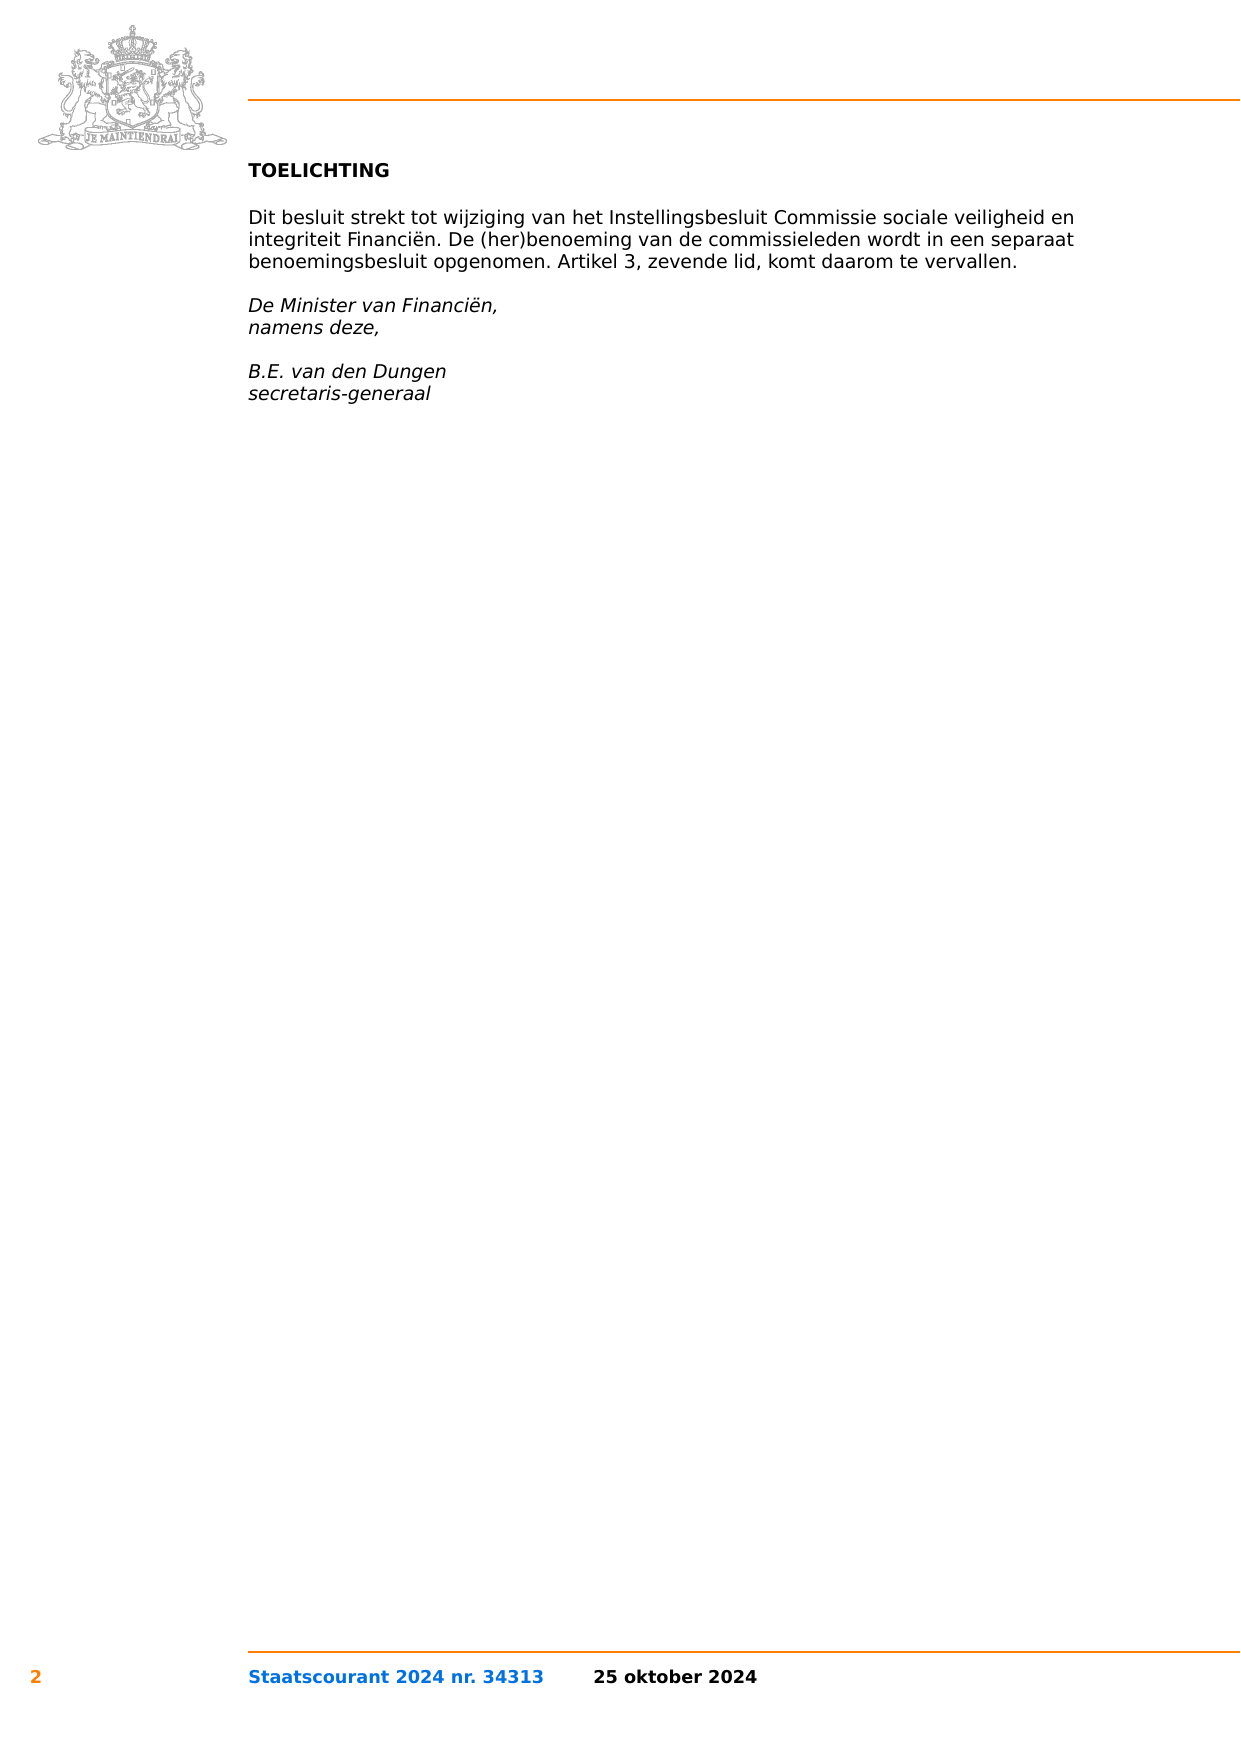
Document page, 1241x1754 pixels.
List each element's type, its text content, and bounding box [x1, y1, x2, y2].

subtitle TOELICHTING [248, 160, 1163, 182]
text De Minister van Financiën, namens deze, B.E. van den Dungen secretaris-generaal [248, 295, 1163, 404]
picture [38, 25, 227, 150]
text Dit besluit strekt tot wijziging van het Instellingsbesluit Commissie sociale veiligheid en integriteit Financiën. De (her)benoeming van de commissieleden wordt in een separaat benoemingsbesluit opgenomen. Artikel 3, zevende lid, komt daarom te vervallen. [248, 207, 1163, 273]
